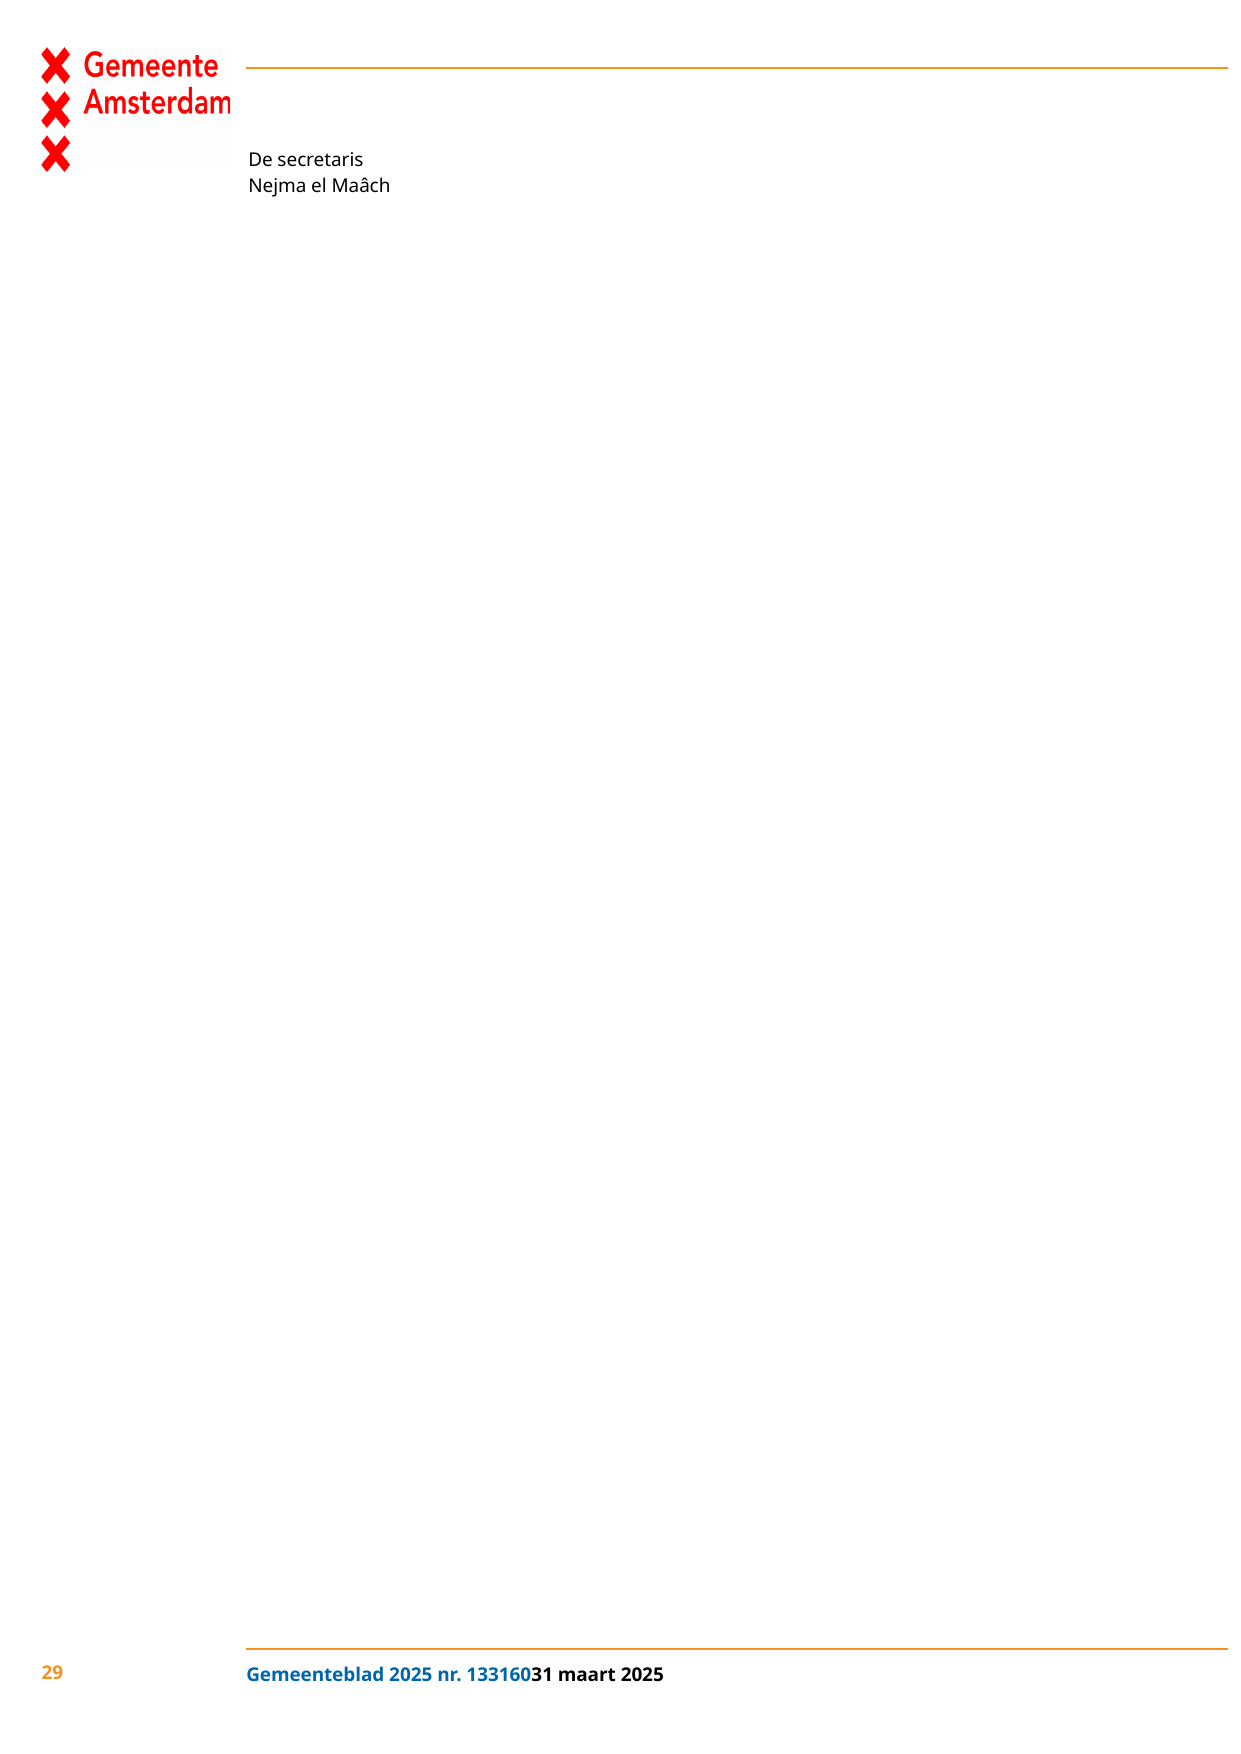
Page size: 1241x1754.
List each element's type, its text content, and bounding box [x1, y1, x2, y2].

picture [41, 47, 231, 172]
text De secretaris [248, 146, 1152, 172]
text Nejma el Maâch [248, 172, 1152, 198]
